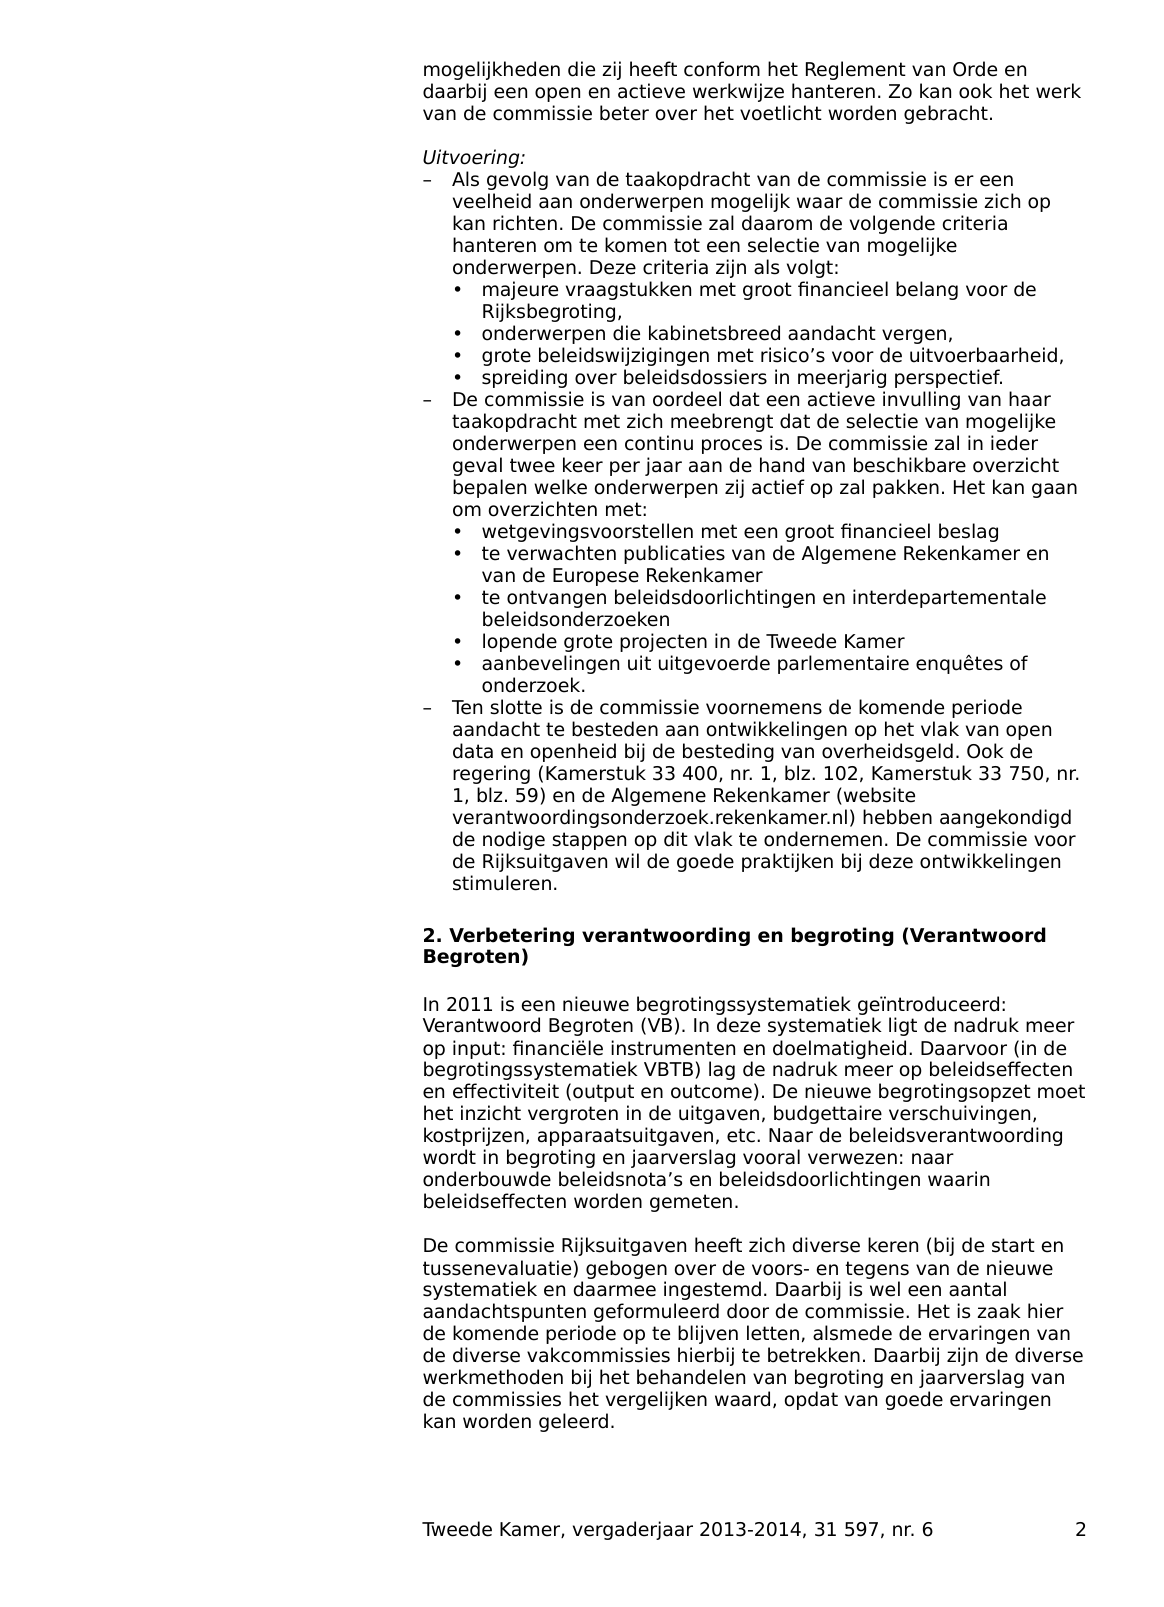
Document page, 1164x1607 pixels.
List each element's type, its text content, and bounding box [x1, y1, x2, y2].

text – Als gevolg van de taakopdracht van de commissie is er een veelheid aan onderwerpen mogelijk waar de commissie zich op kan richten. De commissie zal daarom de volgende criteria hanteren om te komen tot een selectie van mogelijke onderwerpen. Deze criteria zijn als volgt: [422, 169, 1087, 279]
text • grote beleidswijzigingen met risico’s voor de uitvoerbaarheid, [452, 345, 1087, 367]
text • aanbevelingen uit uitgevoerde parlementaire enquêtes of onderzoek. [452, 653, 1087, 697]
text • te verwachten publicaties van de Algemene Rekenkamer en van de Europese Rekenkamer [452, 543, 1087, 587]
text mogelijkheden die zij heeft conform het Reglement van Orde en daarbij een open en actieve werkwijze hanteren. Zo kan ook het werk van de commissie beter over het voetlicht worden gebracht. [422, 59, 1087, 125]
text De commissie Rijksuitgaven heeft zich diverse keren (bij de start en tussenevaluatie) gebogen over de voors- en tegens van de nieuwe systematiek en daarmee ingestemd. Daarbij is wel een aantal aandachtspunten geformuleerd door de commissie. Het is zaak hier de komende periode op te blijven letten, alsmede de ervaringen van de diverse vakcommissies hierbij te betrekken. Daarbij zijn de diverse werkmethoden bij het behandelen van begroting en jaarverslag van de commissies het vergelijken waard, opdat van goede ervaringen kan worden geleerd. [422, 1235, 1087, 1433]
text • onderwerpen die kabinetsbreed aandacht vergen, [452, 323, 1087, 345]
text – De commissie is van oordeel dat een actieve invulling van haar taakopdracht met zich meebrengt dat de selectie van mogelijke onderwerpen een continu proces is. De commissie zal in ieder geval twee keer per jaar aan de hand van beschikbare overzicht bepalen welke onderwerpen zij actief op zal pakken. Het kan gaan om overzichten met: [422, 389, 1087, 521]
subtitle 2. Verbetering verantwoording en begroting (Verantwoord Begroten) [422, 924, 1087, 968]
text • wetgevingsvoorstellen met een groot financieel beslag [452, 521, 1087, 543]
text – Ten slotte is de commissie voornemens de komende periode aandacht te besteden aan ontwikkelingen op het vlak van open data en openheid bij de besteding van overheidsgeld. Ook de regering (Kamerstuk 33 400, nr. 1, blz. 102, Kamerstuk 33 750, nr. 1, blz. 59) en de Algemene Rekenkamer (website verantwoordingsonderzoek.rekenkamer.nl) hebben aangekondigd de nodige stappen op dit vlak te ondernemen. De commissie voor de Rijksuitgaven wil de goede praktijken bij deze ontwikkelingen stimuleren. [422, 697, 1087, 894]
text • te ontvangen beleidsdoorlichtingen en interdepartementale beleidsonderzoeken [452, 587, 1087, 631]
text • majeure vraagstukken met groot financieel belang voor de Rijksbegroting, [452, 279, 1087, 323]
subtitle Uitvoering: [422, 147, 1087, 169]
text In 2011 is een nieuwe begrotingssystematiek geïntroduceerd: Verantwoord Begroten (VB). In deze systematiek ligt de nadruk meer op input: financiële instrumenten en doelmatigheid. Daarvoor (in de begrotingssystematiek VBTB) lag de nadruk meer op beleidseffecten en effectiviteit (output en outcome). De nieuwe begrotingsopzet moet het inzicht vergroten in de uitgaven, budgettaire verschuivingen, kostprijzen, apparaatsuitgaven, etc. Naar de beleidsverantwoording wordt in begroting en jaarverslag vooral verwezen: naar onderbouwde beleidsnota’s en beleidsdoorlichtingen waarin beleidseffecten worden gemeten. [422, 993, 1087, 1213]
text • spreiding over beleidsdossiers in meerjarig perspectief. [452, 367, 1087, 389]
text • lopende grote projecten in de Tweede Kamer [452, 631, 1087, 653]
